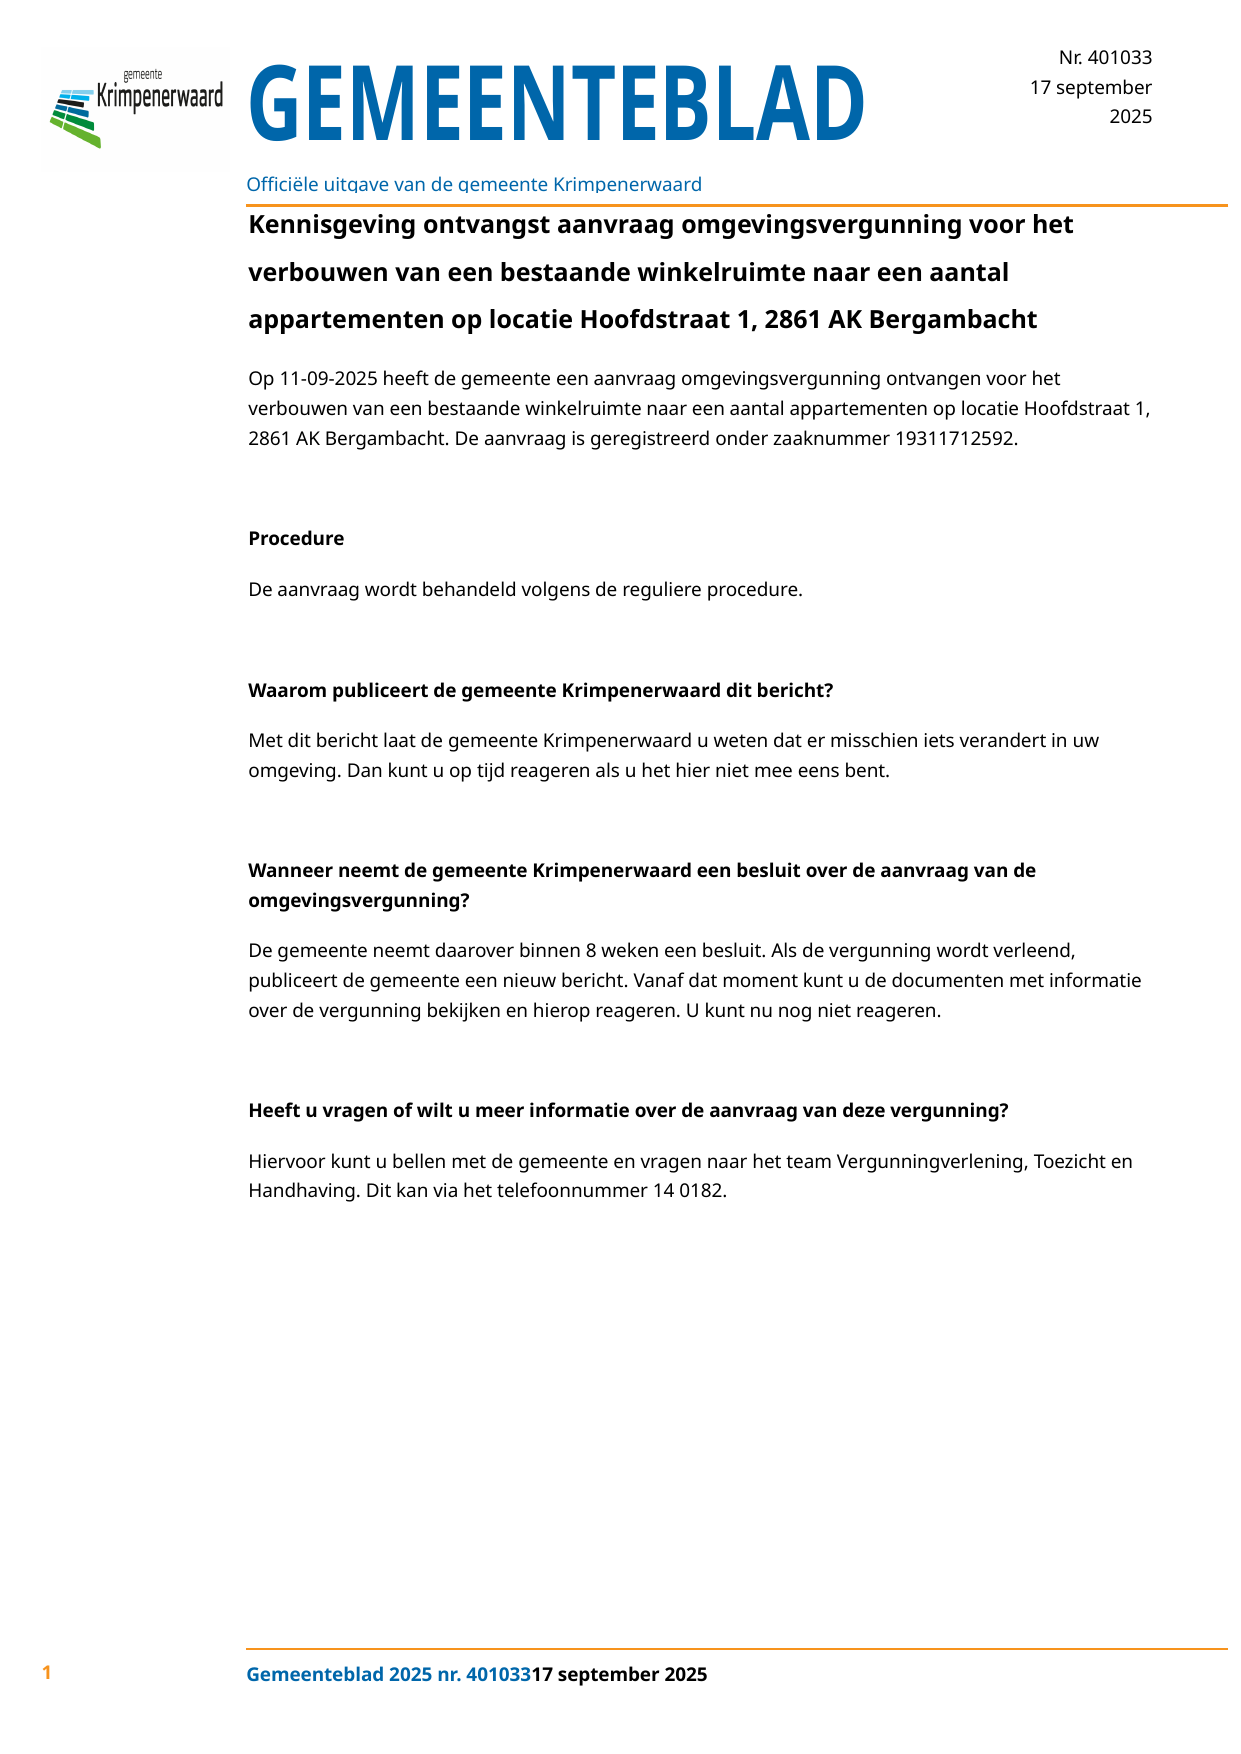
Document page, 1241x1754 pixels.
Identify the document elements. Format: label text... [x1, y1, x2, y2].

text Met dit bericht laat de gemeente Krimpenerwaard u weten dat er misschien iets verandert in uw omgeving. Dan kunt u op tijd reageren als u het hier niet mee eens bent. [248, 727, 1152, 782]
text Op 11-09-2025 heeft de gemeente een aanvraag omgevingsvergunning ontvangen voor het verbouwen van een bestaande winkelruimte naar een aantal appartementen op locatie Hoofdstraat 1, 2861 AK Bergambacht. De aanvraag is geregistreerd onder zaaknummer 19311712592. [248, 366, 1152, 450]
text Waarom publiceert de gemeente Krimpenerwaard dit bericht? [248, 677, 1152, 702]
text Procedure [248, 526, 1152, 551]
picture [41, 47, 231, 172]
text De gemeente neemt daarover binnen 8 weken een besluit. Als de vergunning wordt verleend, publiceert de gemeente een nieuw bericht. Vanaf dat moment kunt u de documenten met informatie over de vergunning bekijken en hierop reageren. U kunt nu nog niet reageren. [248, 938, 1152, 1022]
text Wanneer neemt de gemeente Krimpenerwaard een besluit over de aanvraag van de omgevingsvergunning? [248, 858, 1152, 913]
text De aanvraag wordt behandeld volgens de reguliere procedure. [248, 576, 1152, 602]
text Kennisgeving ontvangst aanvraag omgevingsvergunning voor het verbouwen van een bestaande winkelruimte naar een aantal appartementen op locatie Hoofdstraat 1, 2861 AK Bergambacht [248, 207, 1152, 336]
text Heeft u vragen of wilt u meer informatie over de aanvraag van deze vergunning? [248, 1098, 1152, 1123]
text Hiervoor kunt u bellen met de gemeente en vragen naar het team Vergunningverlening, Toezicht en Handhaving. Dit kan via het telefoonnummer 14 0182. [248, 1148, 1152, 1203]
